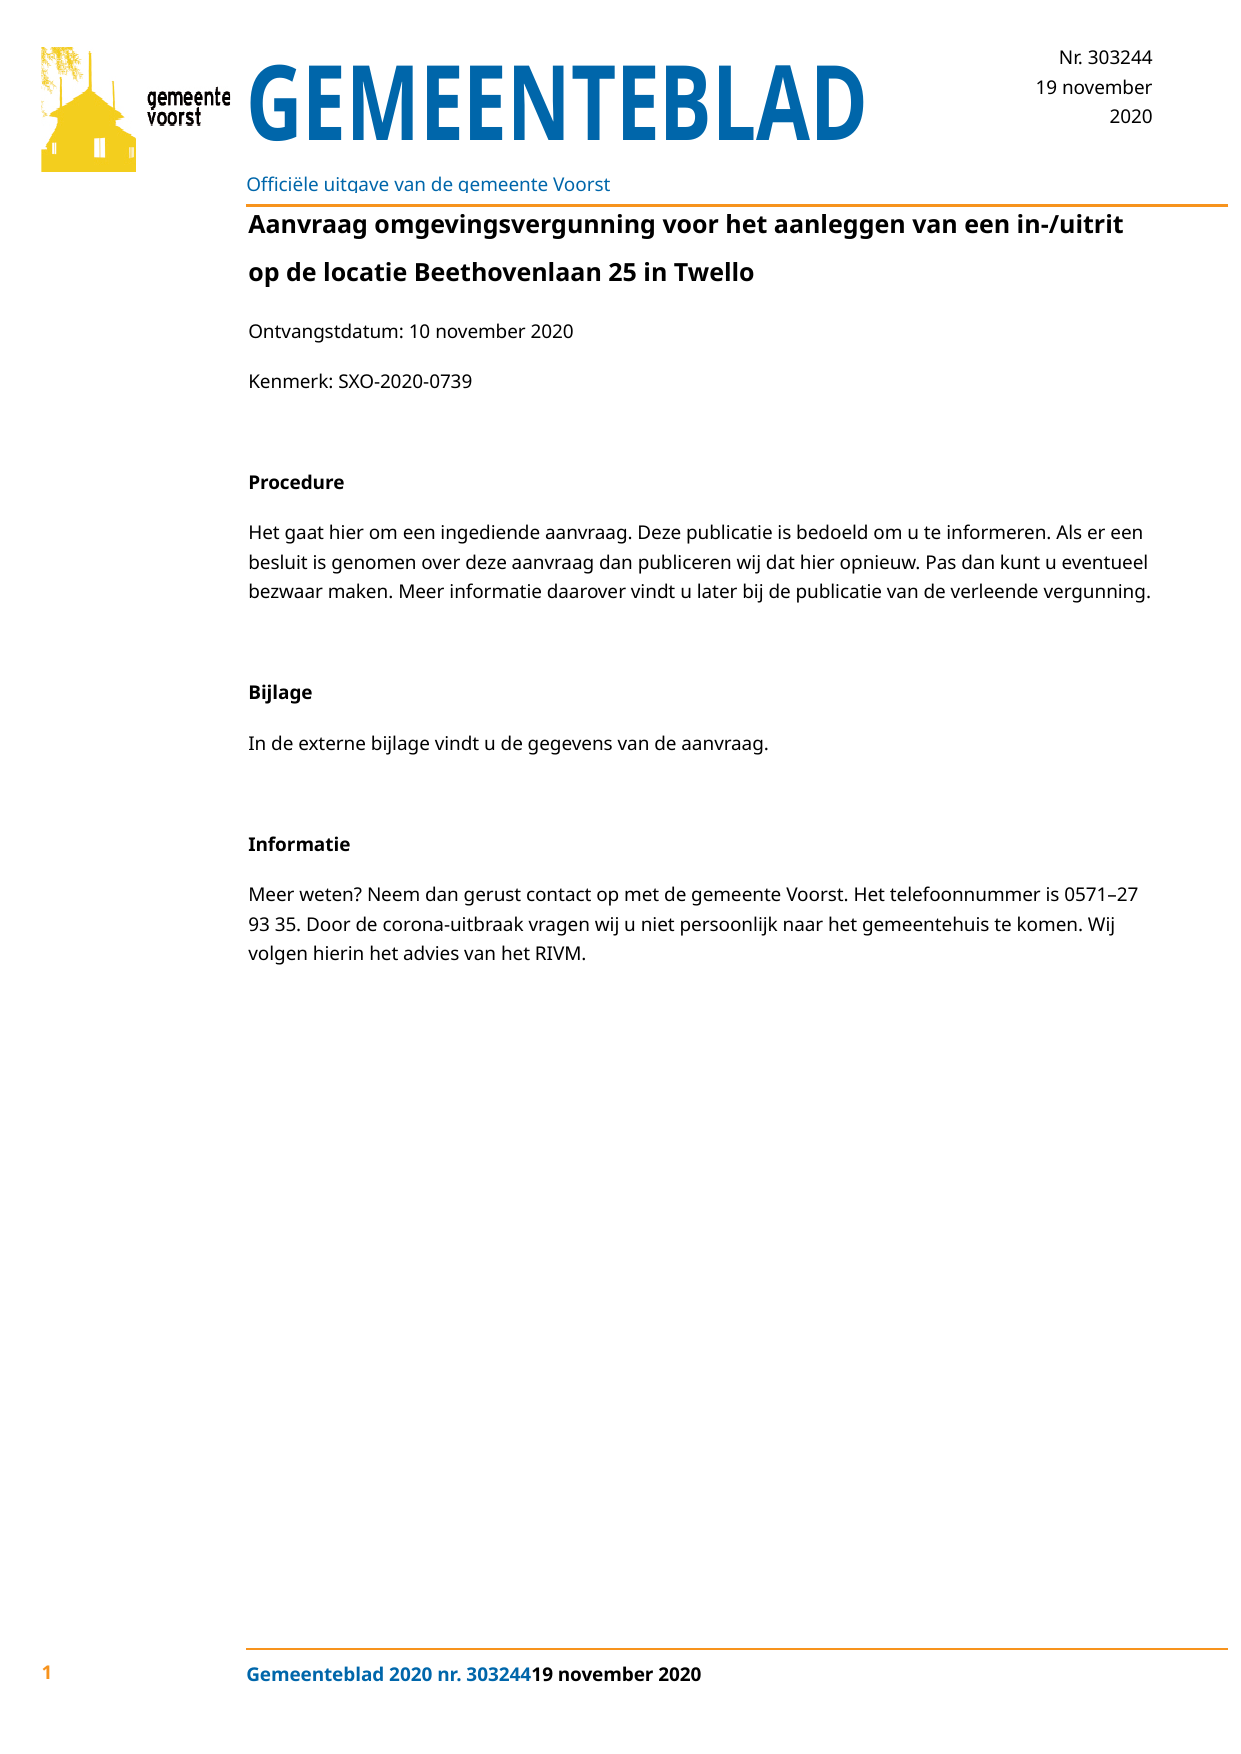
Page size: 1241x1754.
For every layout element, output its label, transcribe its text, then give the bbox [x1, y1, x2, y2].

text Procedure [248, 469, 1152, 495]
text Meer weten? Neem dan gerust contact op met de gemeente Voorst. Het telefoonnummer is 0571–27 93 35. Door de corona-uitbraak vragen wij u niet persoonlijk naar het gemeentehuis te komen. Wij volgen hierin het advies van het RIVM. [248, 881, 1152, 966]
text Kenmerk: SXO-2020-0739 [248, 368, 1152, 394]
picture [41, 47, 231, 172]
text Het gaat hier om een ingediende aanvraag. Deze publicatie is bedoeld om u te informeren. Als er een besluit is genomen over deze aanvraag dan publiceren wij dat hier opnieuw. Pas dan kunt u eventueel bezwaar maken. Meer informatie daarover vindt u later bij de publicatie van de verleende vergunning. [248, 519, 1152, 604]
text Aanvraag omgevingsvergunning voor het aanleggen van een in-/uitrit op de locatie Beethovenlaan 25 in Twello [248, 207, 1152, 288]
text Informatie [248, 831, 1152, 857]
text In de externe bijlage vindt u de gegevens van de aanvraag. [248, 730, 1152, 756]
text Bijlage [248, 679, 1152, 705]
text Ontvangstdatum: 10 november 2020 [248, 318, 1152, 344]
